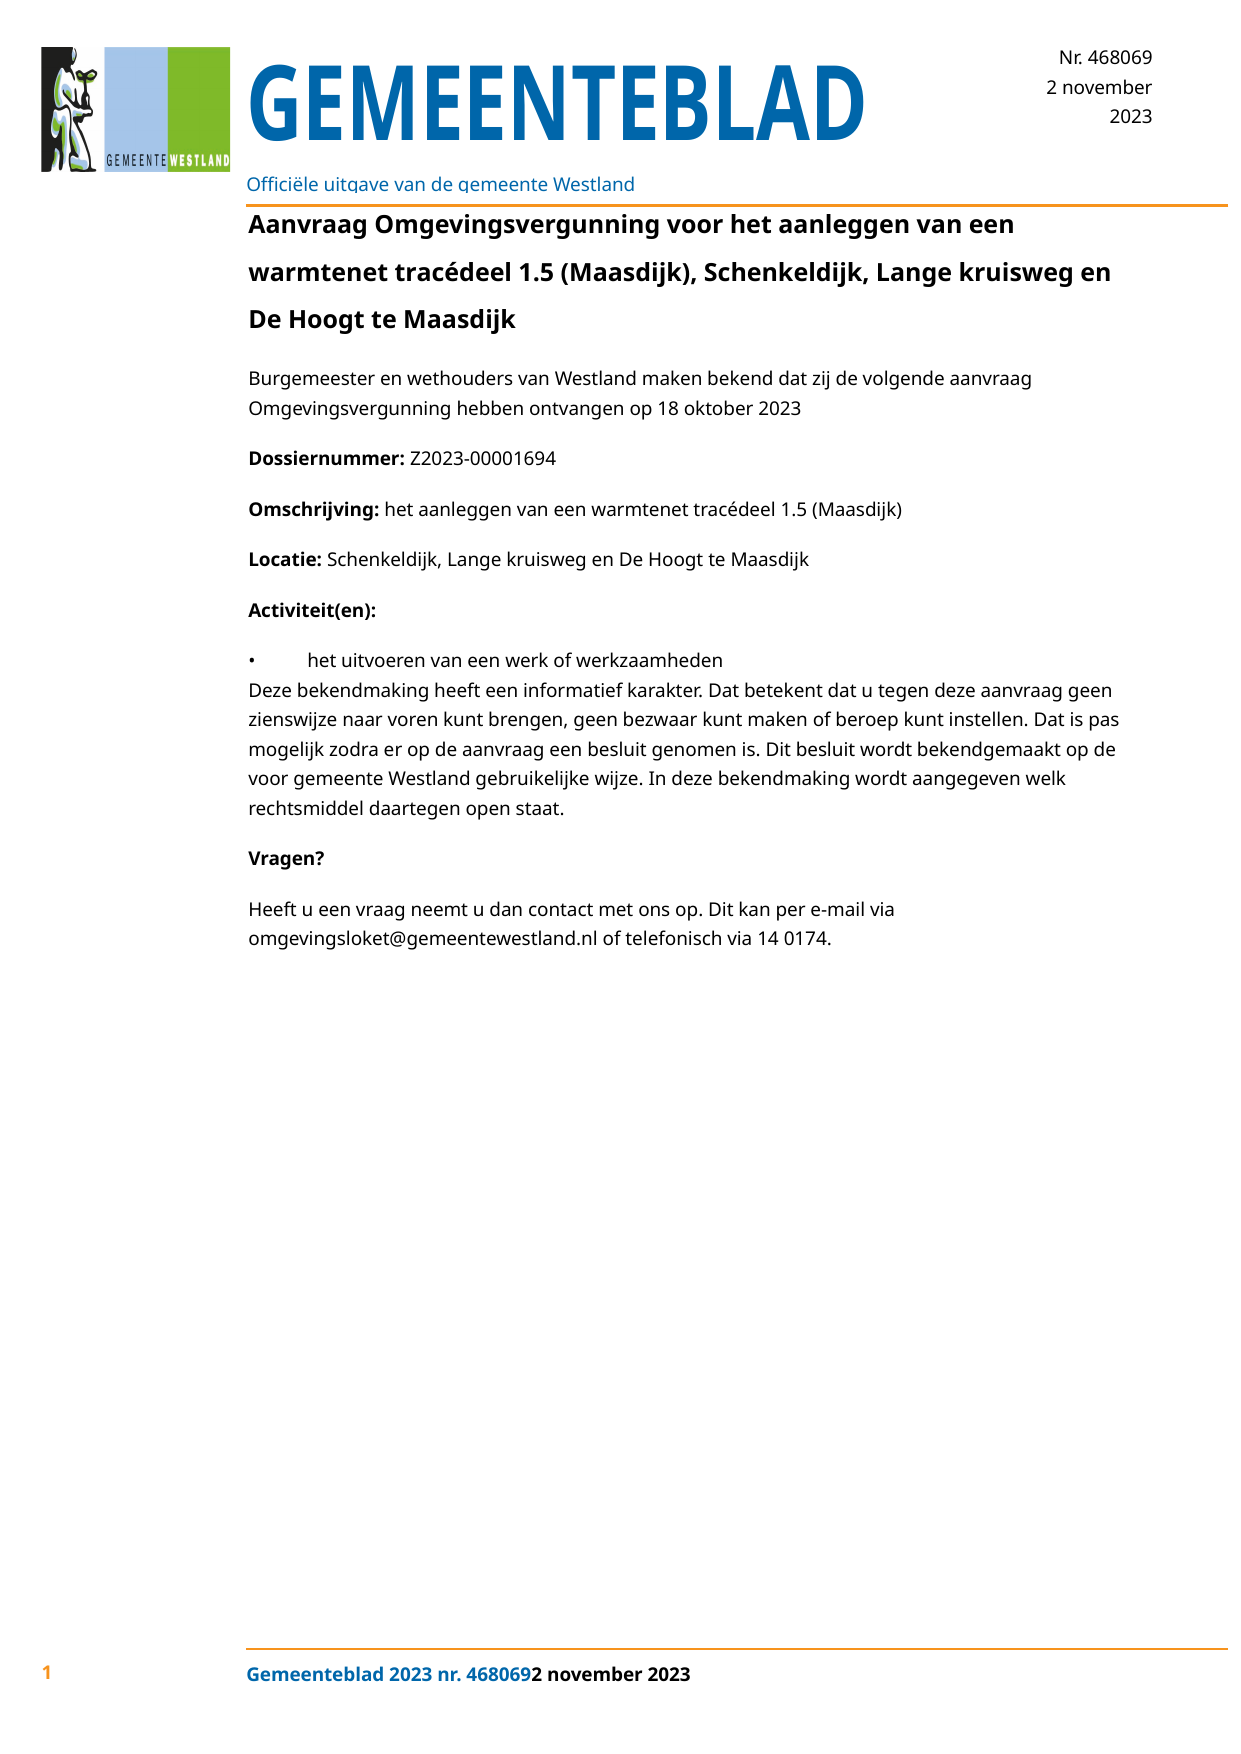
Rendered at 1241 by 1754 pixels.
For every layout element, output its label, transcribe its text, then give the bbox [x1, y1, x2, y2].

text Omschrijving: het aanleggen van een warmtenet tracédeel 1.5 (Maasdijk) [248, 496, 1152, 522]
text Dossiernummer: Z2023-00001694 [248, 446, 1152, 471]
text Burgemeester en wethouders van Westland maken bekend dat zij de volgende aanvraag Omgevingsvergunning hebben ontvangen op 18 oktober 2023 [248, 366, 1152, 421]
text Aanvraag Omgevingsvergunning voor het aanleggen van een warmtenet tracédeel 1.5 (Maasdijk), Schenkeldijk, Lange kruisweg en De Hoogt te Maasdijk [248, 207, 1152, 336]
list het uitvoeren van een werk of werkzaamheden [248, 647, 1152, 673]
text Heeft u een vraag neemt u dan contact met ons op. Dit kan per e-mail via omgevingsloket@gemeentewestland.nl of telefonisch via 14 0174. [248, 896, 1152, 951]
text Deze bekendmaking heeft een informatief karakter. Dat betekent dat u tegen deze aanvraag geen zienswijze naar voren kunt brengen, geen bezwaar kunt maken of beroep kunt instellen. Dat is pas mogelijk zodra er op de aanvraag een besluit genomen is. Dit besluit wordt bekendgemaakt op de voor gemeente Westland gebruikelijke wijze. In deze bekendmaking wordt aangegeven welk rechtsmiddel daartegen open staat. [248, 677, 1152, 821]
text Activiteit(en): [248, 597, 1152, 622]
text Vragen? [248, 846, 1152, 871]
picture [41, 47, 231, 172]
text Locatie: Schenkeldijk, Lange kruisweg en De Hoogt te Maasdijk [248, 546, 1152, 572]
